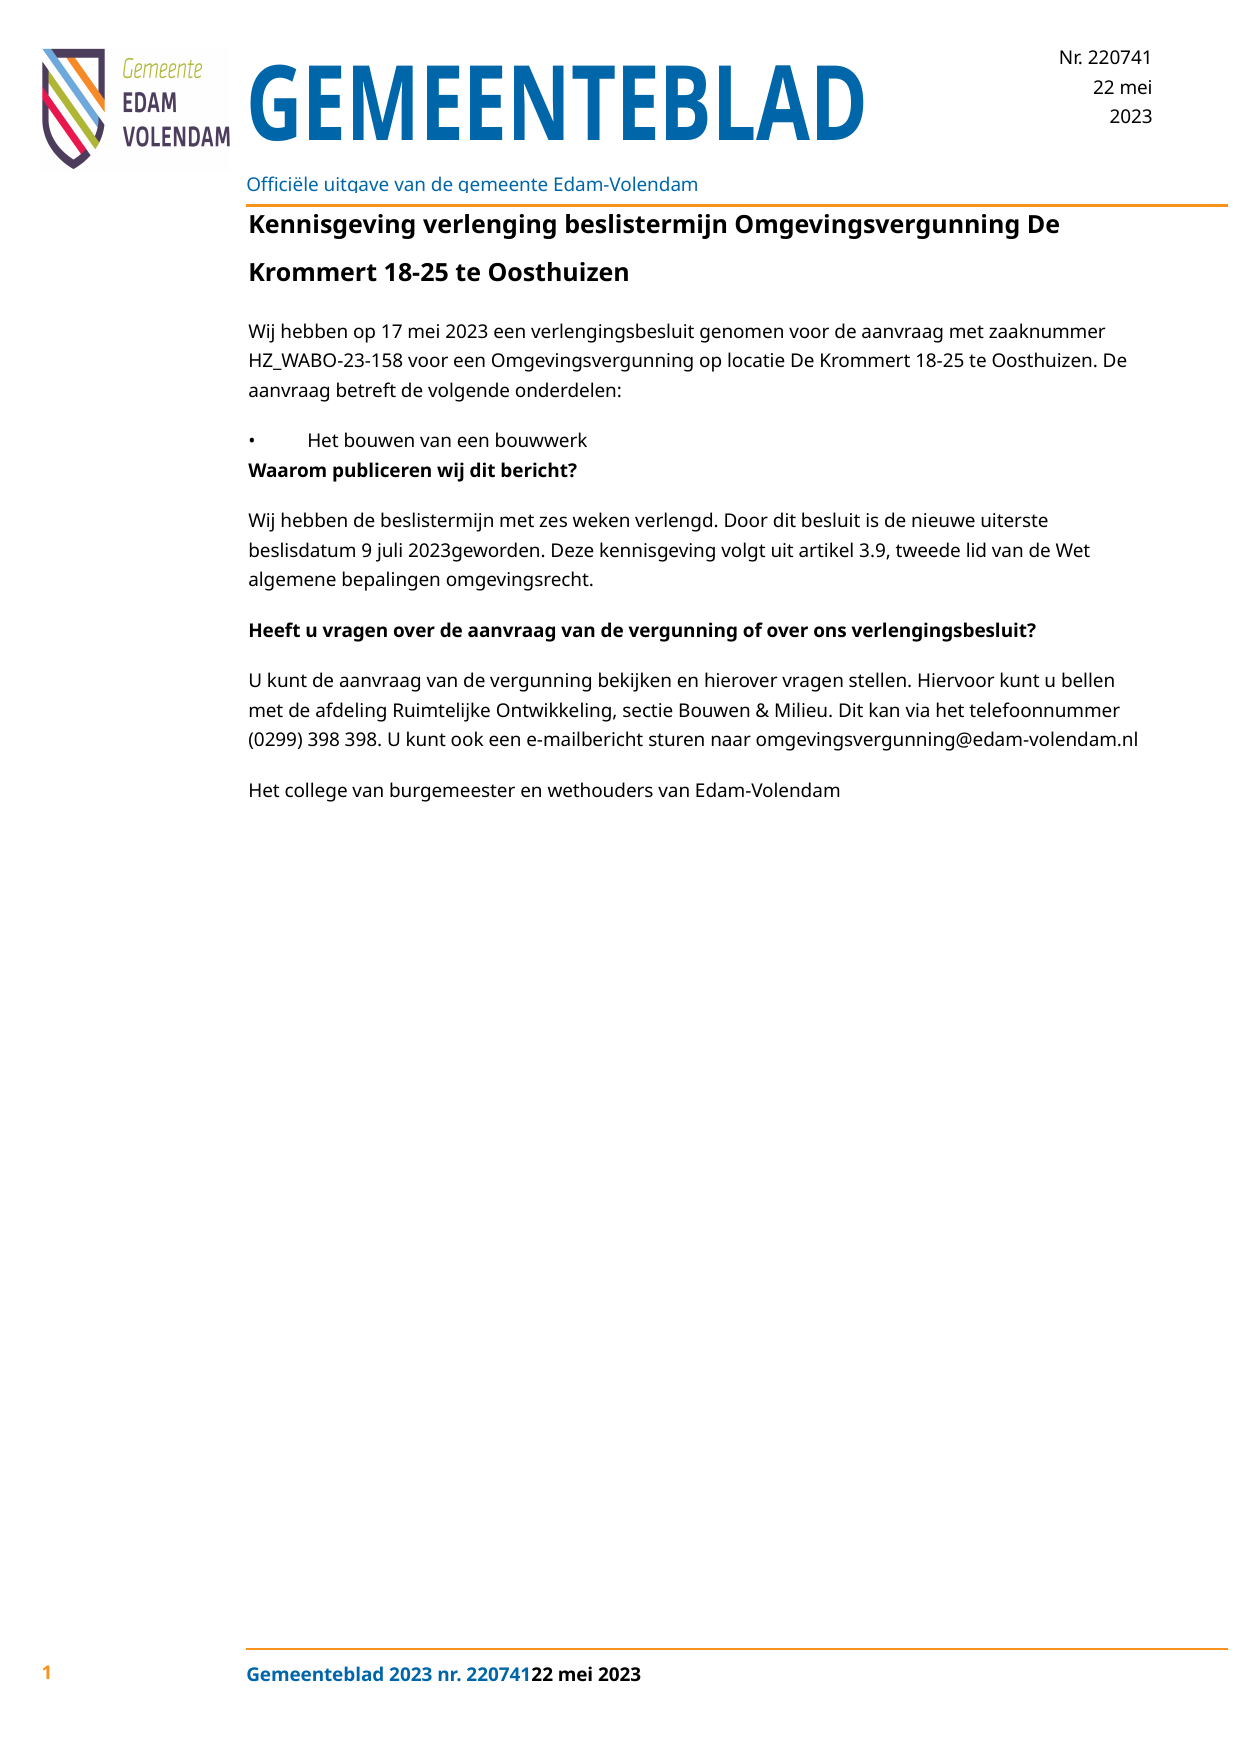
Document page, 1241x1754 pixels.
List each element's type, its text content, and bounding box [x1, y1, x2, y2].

text Het college van burgemeester en wethouders van Edam-Volendam [248, 777, 1152, 803]
text Waarom publiceren wij dit bericht? [248, 457, 1152, 483]
text Wij hebben de beslistermijn met zes weken verlengd. Door dit besluit is de nieuwe uiterste beslisdatum 9 juli 2023geworden. Deze kennisgeving volgt uit artikel 3.9, tweede lid van de Wet algemene bepalingen omgevingsrecht. [248, 507, 1152, 592]
picture [41, 47, 231, 172]
text U kunt de aanvraag van de vergunning bekijken en hierover vragen stellen. Hiervoor kunt u bellen met de afdeling Ruimtelijke Ontwikkeling, sectie Bouwen & Milieu. Dit kan via het telefoonnummer (0299) 398 398. U kunt ook een e-mailbericht sturen naar omgevingsvergunning@edam-volendam.nl [248, 667, 1152, 752]
text Wij hebben op 17 mei 2023 een verlengingsbesluit genomen voor de aanvraag met zaaknummer HZ_WABO-23-158 voor een Omgevingsvergunning op locatie De Krommert 18-25 te Oosthuizen. De aanvraag betreft de volgende onderdelen: [248, 318, 1152, 403]
text Kennisgeving verlenging beslistermijn Omgevingsvergunning De Krommert 18-25 te Oosthuizen [248, 207, 1152, 288]
list Het bouwen van een bouwwerk [248, 427, 1152, 453]
text Heeft u vragen over de aanvraag van de vergunning of over ons verlengingsbesluit? [248, 617, 1152, 643]
